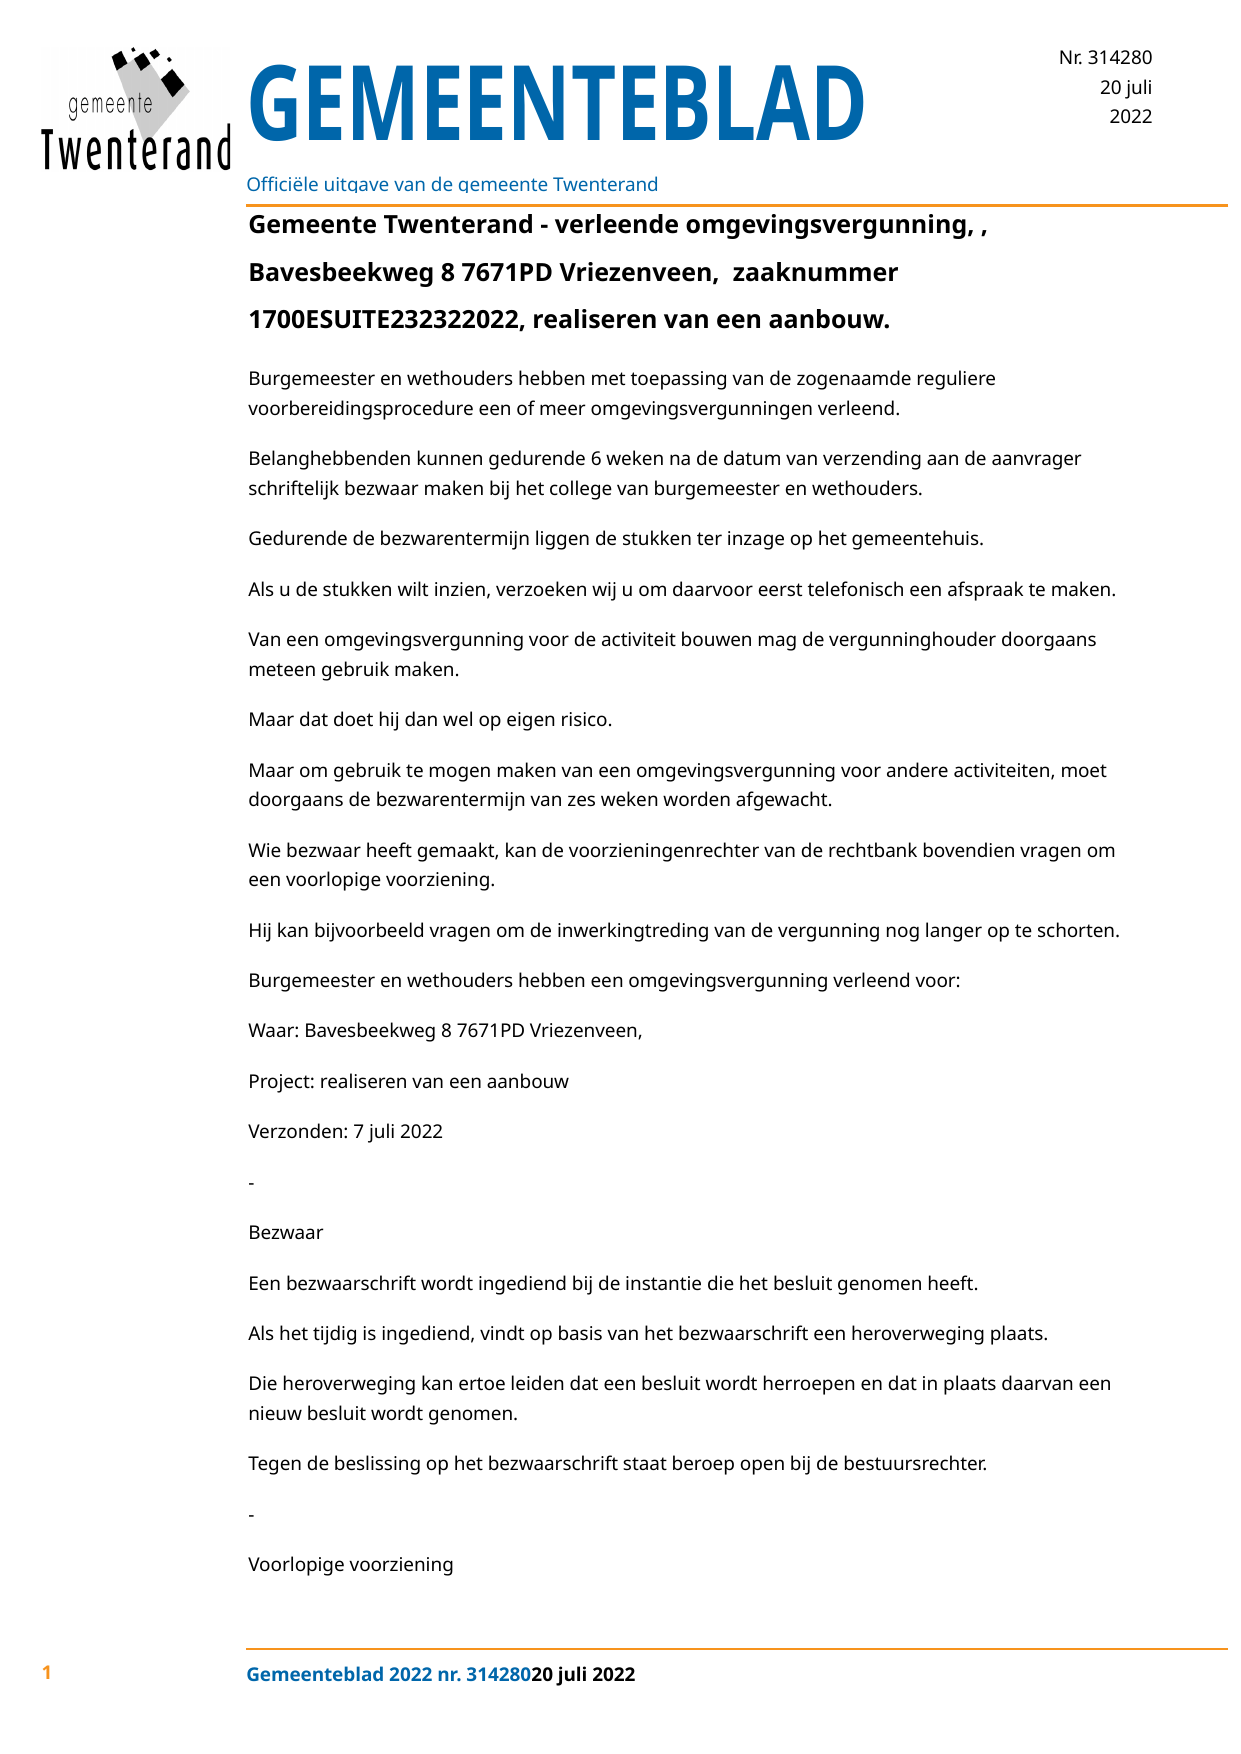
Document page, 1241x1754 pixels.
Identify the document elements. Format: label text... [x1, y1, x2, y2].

text Die heroverweging kan ertoe leiden dat een besluit wordt herroepen en dat in plaats daarvan een nieuw besluit wordt genomen. [248, 1371, 1152, 1426]
text Als het tijdig is ingediend, vindt op basis van het bezwaarschrift een heroverweging plaats. [248, 1320, 1152, 1346]
text Voorlopige voorziening [248, 1551, 1152, 1577]
text - [248, 1169, 1152, 1194]
text Tegen de beslissing op het bezwaarschrift staat beroep open bij de bestuursrechter. [248, 1451, 1152, 1476]
text Waar: Bavesbeekweg 8 7671PD Vriezenveen, [248, 1018, 1152, 1043]
text Hij kan bijvoorbeeld vragen om de inwerkingtreding van de vergunning nog langer op te schorten. [248, 917, 1152, 942]
text Maar dat doet hij dan wel op eigen risico. [248, 706, 1152, 732]
text Van een omgevingsvergunning voor de activiteit bouwen mag de vergunninghouder doorgaans meteen gebruik maken. [248, 626, 1152, 682]
text Gedurende de bezwarentermijn liggen de stukken ter inzage op het gemeentehuis. [248, 526, 1152, 551]
text - [248, 1501, 1152, 1527]
text Belanghebbenden kunnen gedurende 6 weken na de datum van verzending aan de aanvrager schriftelijk bezwaar maken bij het college van burgemeester en wethouders. [248, 446, 1152, 501]
text Burgemeester en wethouders hebben een omgevingsvergunning verleend voor: [248, 967, 1152, 993]
text Burgemeester en wethouders hebben met toepassing van de zogenaamde reguliere voorbereidingsprocedure een of meer omgevingsvergunningen verleend. [248, 366, 1152, 421]
text Gemeente Twenterand - verleende omgevingsvergunning, , Bavesbeekweg 8 7671PD Vriezenveen, zaaknummer 1700ESUITE232322022, realiseren van een aanbouw. [248, 207, 1152, 336]
text Verzonden: 7 juli 2022 [248, 1118, 1152, 1144]
text Een bezwaarschrift wordt ingediend bij de instantie die het besluit genomen heeft. [248, 1270, 1152, 1295]
text Wie bezwaar heeft gemaakt, kan de voorzieningenrechter van de rechtbank bovendien vragen om een voorlopige voorziening. [248, 837, 1152, 892]
text Maar om gebruik te mogen maken van een omgevingsvergunning voor andere activiteiten, moet doorgaans de bezwarentermijn van zes weken worden afgewacht. [248, 757, 1152, 812]
text Project: realiseren van een aanbouw [248, 1068, 1152, 1094]
text Bezwaar [248, 1219, 1152, 1245]
picture [41, 47, 231, 172]
text Als u de stukken wilt inzien, verzoeken wij u om daarvoor eerst telefonisch een afspraak te maken. [248, 576, 1152, 602]
